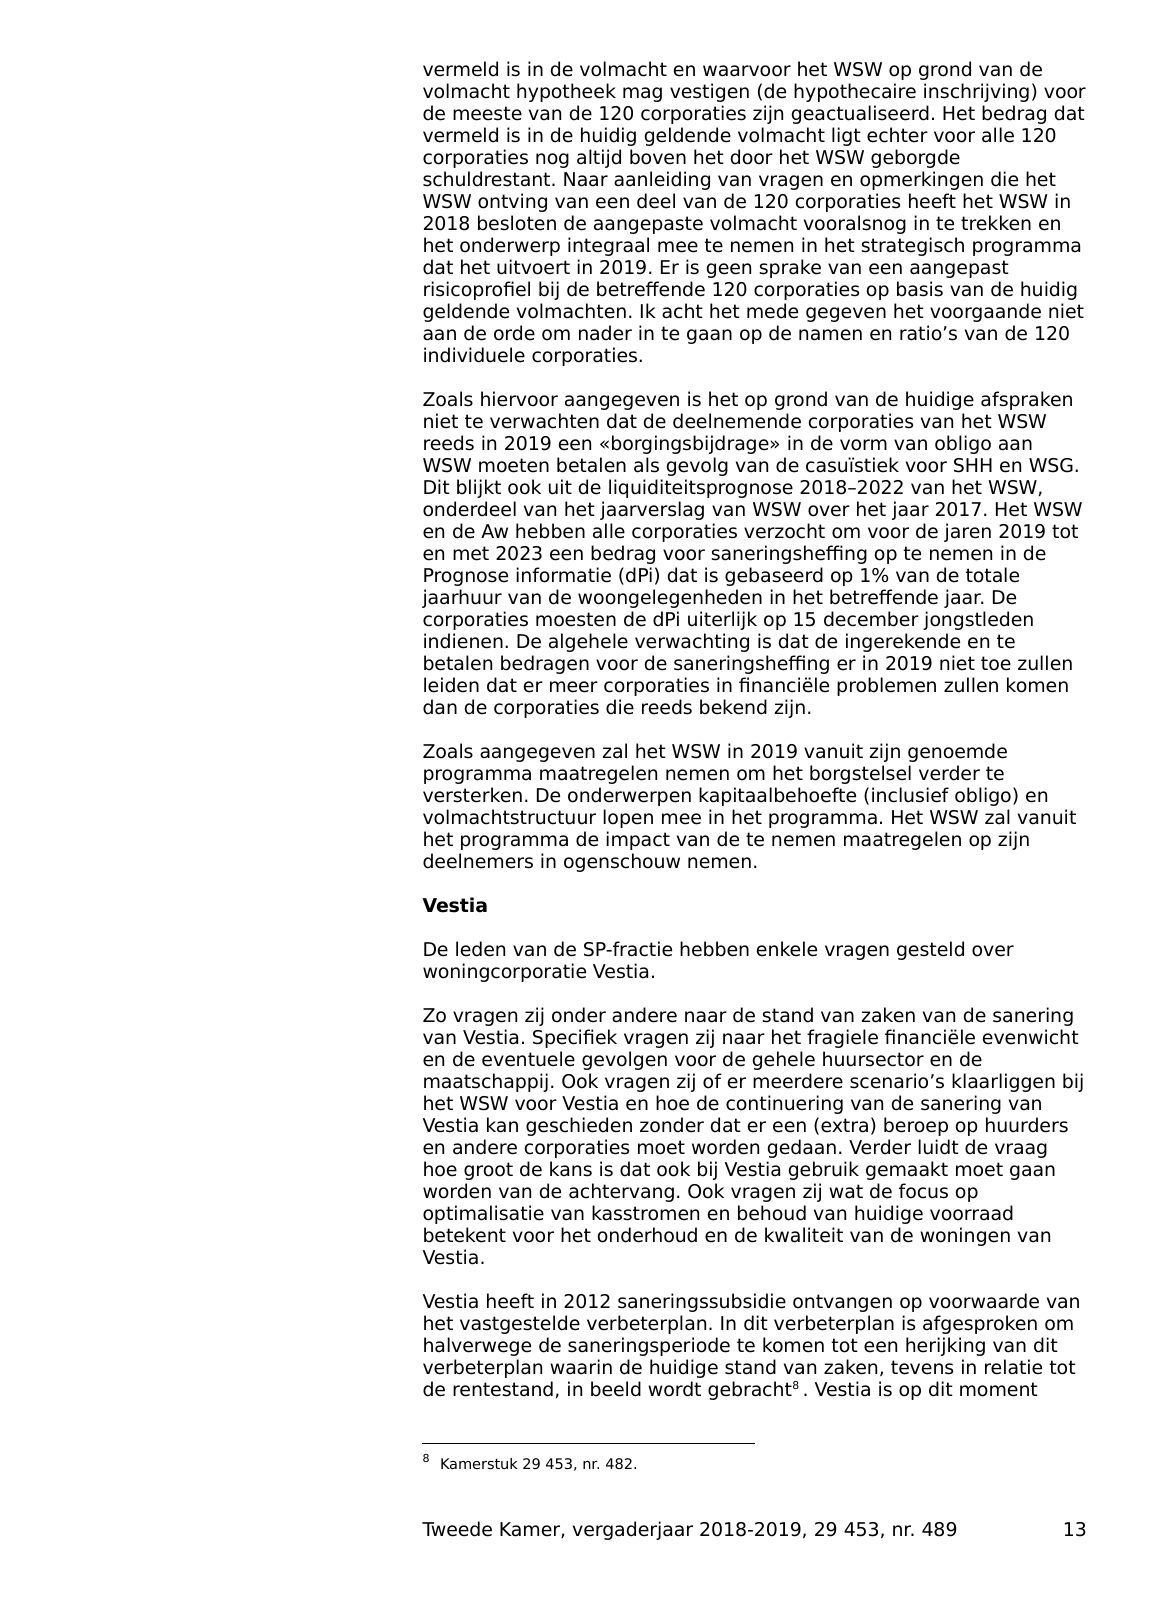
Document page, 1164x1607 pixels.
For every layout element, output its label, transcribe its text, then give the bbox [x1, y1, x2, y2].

text Zoals aangegeven zal het WSW in 2019 vanuit zijn genoemde programma maatregelen nemen om het borgstelsel verder te versterken. De onderwerpen kapitaalbehoefte (inclusief obligo) en volmachtstructuur lopen mee in het programma. Het WSW zal vanuit het programma de impact van de te nemen maatregelen op zijn deelnemers in ogenschouw nemen. [422, 741, 1087, 873]
text vermeld is in de volmacht en waarvoor het WSW op grond van de volmacht hypotheek mag vestigen (de hypothecaire inschrijving) voor de meeste van de 120 corporaties zijn geactualiseerd. Het bedrag dat vermeld is in de huidig geldende volmacht ligt echter voor alle 120 corporaties nog altijd boven het door het WSW geborgde schuldrestant. Naar aanleiding van vragen en opmerkingen die het WSW ontving van een deel van de 120 corporaties heeft het WSW in 2018 besloten de aangepaste volmacht vooralsnog in te trekken en het onderwerp integraal mee te nemen in het strategisch programma dat het uitvoert in 2019. Er is geen sprake van een aangepast risicoprofiel bij de betreffende 120 corporaties op basis van de huidig geldende volmachten. Ik acht het mede gegeven het voorgaande niet aan de orde om nader in te gaan op de namen en ratio’s van de 120 individuele corporaties. [422, 59, 1087, 367]
text De leden van de SP-fractie hebben enkele vragen gesteld over woningcorporatie Vestia. [422, 939, 1087, 983]
text Kamerstuk 29 453, nr. 482. [422, 1452, 1087, 1474]
text Zoals hiervoor aangegeven is het op grond van de huidige afspraken niet te verwachten dat de deelnemende corporaties van het WSW reeds in 2019 een «borgingsbijdrage» in de vorm van obligo aan WSW moeten betalen als gevolg van de casuïstiek voor SHH en WSG. Dit blijkt ook uit de liquiditeitsprognose 2018–2022 van het WSW, onderdeel van het jaarverslag van WSW over het jaar 2017. Het WSW en de Aw hebben alle corporaties verzocht om voor de jaren 2019 tot en met 2023 een bedrag voor saneringsheffing op te nemen in de Prognose informatie (dPi) dat is gebaseerd op 1% van de totale jaarhuur van de woongelegenheden in het betreffende jaar. De corporaties moesten de dPi uiterlijk op 15 december jongstleden indienen. De algehele verwachting is dat de ingerekende en te betalen bedragen voor de saneringsheffing er in 2019 niet toe zullen leiden dat er meer corporaties in financiële problemen zullen komen dan de corporaties die reeds bekend zijn. [422, 389, 1087, 719]
text Vestia heeft in 2012 saneringssubsidie ontvangen op voorwaarde van het vastgestelde verbeterplan. In dit verbeterplan is afgesproken om halverwege de saneringsperiode te komen tot een herijking van dit verbeterplan waarin de huidige stand van zaken, tevens in relatie tot de rentestand, in beeld wordt gebracht. Vestia is op dit moment [422, 1291, 1087, 1401]
text Zo vragen zij onder andere naar de stand van zaken van de sanering van Vestia. Specifiek vragen zij naar het fragiele financiële evenwicht en de eventuele gevolgen voor de gehele huursector en de maatschappij. Ook vragen zij of er meerdere scenario’s klaarliggen bij het WSW voor Vestia en hoe de continuering van de sanering van Vestia kan geschieden zonder dat er een (extra) beroep op huurders en andere corporaties moet worden gedaan. Verder luidt de vraag hoe groot de kans is dat ook bij Vestia gebruik gemaakt moet gaan worden van de achtervang. Ook vragen zij wat de focus op optimalisatie van kasstromen en behoud van huidige voorraad betekent voor het onderhoud en de kwaliteit van de woningen van Vestia. [422, 1005, 1087, 1269]
subtitle Vestia [422, 895, 1087, 917]
